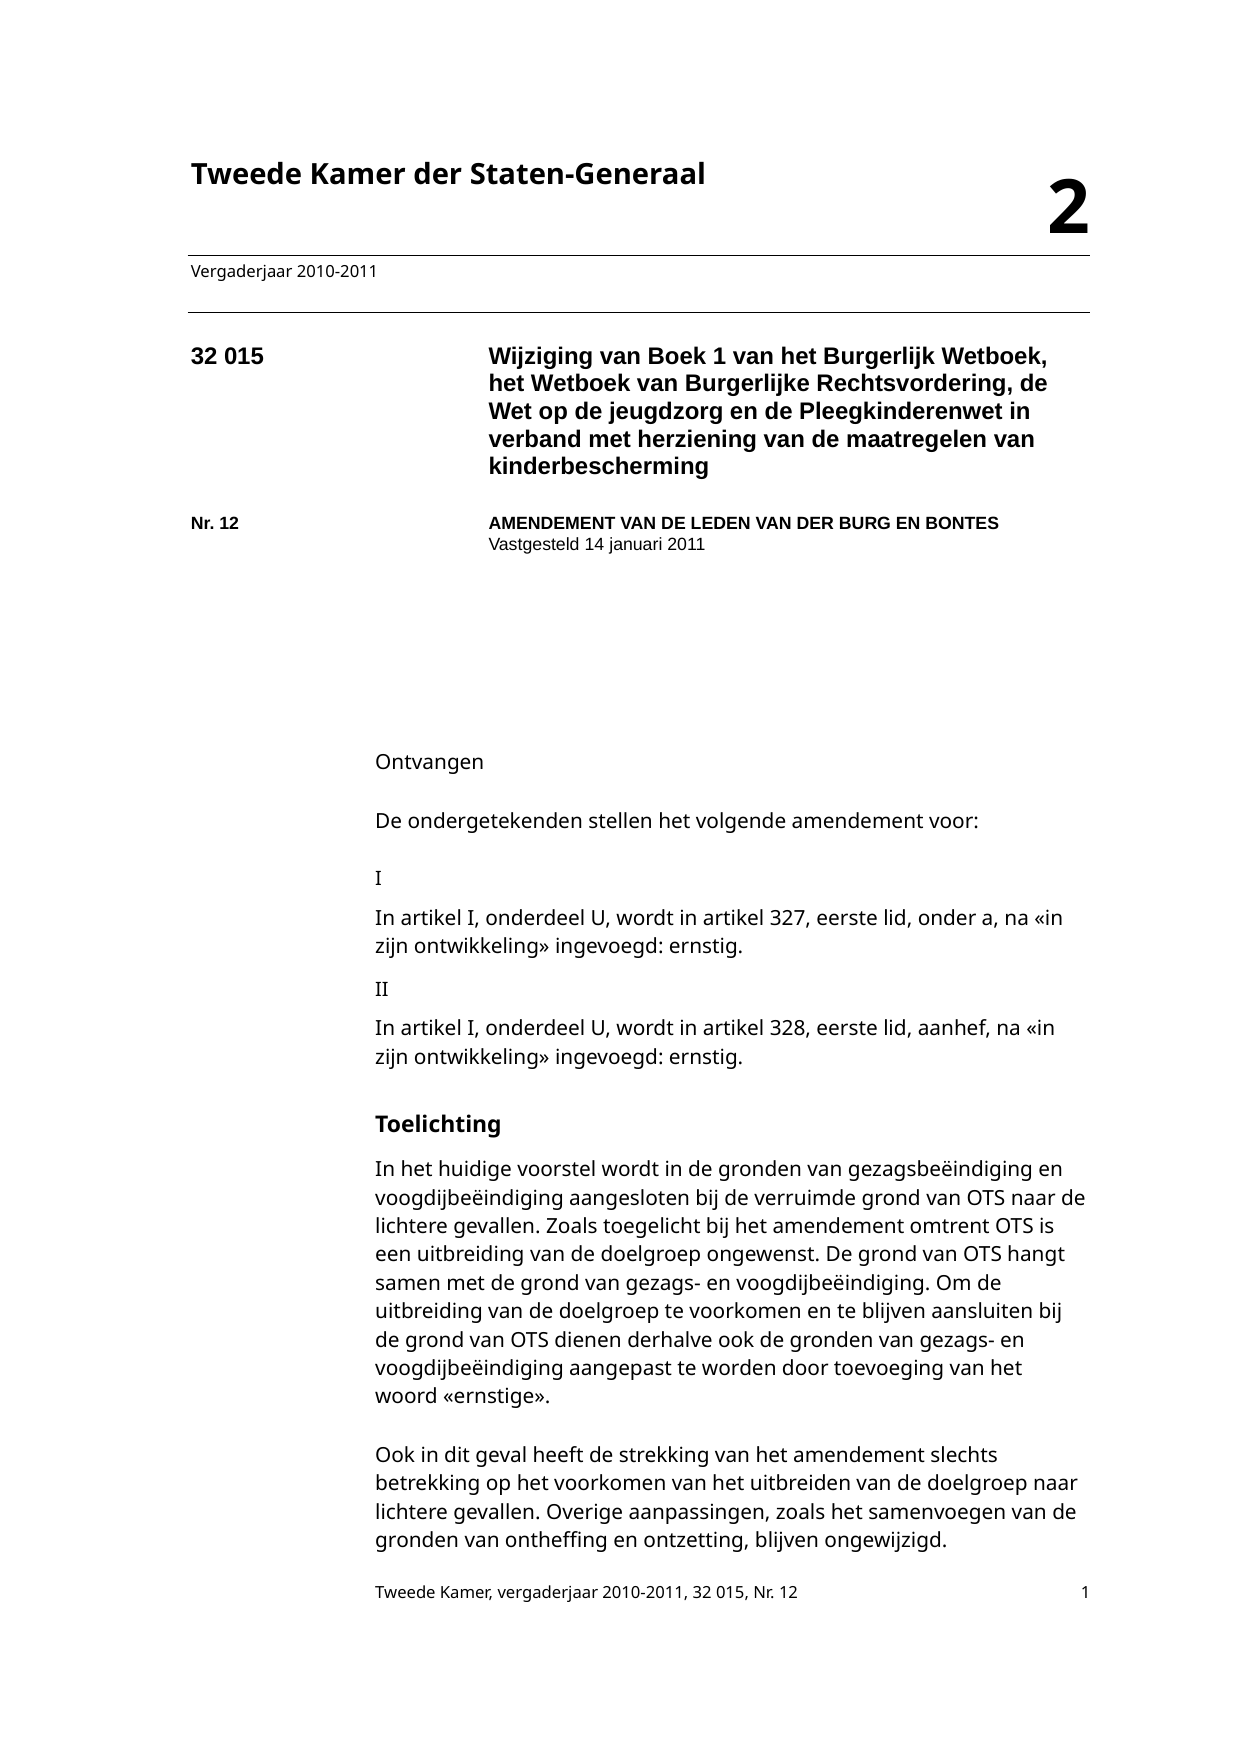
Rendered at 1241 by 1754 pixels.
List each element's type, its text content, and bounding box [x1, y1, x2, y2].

text In artikel I, onderdeel U, wordt in artikel 328, eerste lid, aanhef, na «in zijn ontwikkeling» ingevoegd: ernstig. [375, 1013, 1090, 1070]
table_cell [188, 313, 485, 339]
text In artikel I, onderdeel U, wordt in artikel 327, eerste lid, onder a, na «in zijn ontwikkeling» ingevoegd: ernstig. [375, 903, 1090, 960]
text Ook in dit geval heeft de strekking van het amendement slechts betrekking op het voorkomen van het uitbreiden van de doelgroep naar lichtere gevallen. Overige aanpassingen, zoals het samenvoegen van de gronden van ontheffing en ontzetting, blijven ongewijzigd. [375, 1440, 1090, 1554]
table_cell [485, 313, 1090, 339]
text II [375, 975, 1090, 1002]
text In het huidige voorstel wordt in de gronden van gezagsbeëindiging en voogdijbeëindiging aangesloten bij de verruimde grond van OTS naar de lichtere gevallen. Zoals toegelicht bij het amendement omtrent OTS is een uitbreiding van de doelgroep ongewenst. De grond van OTS hangt samen met de grond van gezags- en voogdijbeëindiging. Om de uitbreiding van de doelgroep te voorkomen en te blijven aansluiten bij de grond van OTS dienen derhalve ook de gronden van gezags- en voogdijbeëindiging aangepast te worden door toevoeging van het woord «ernstige». [375, 1154, 1090, 1410]
text I [375, 864, 1090, 891]
table_cell 32 015 [188, 339, 485, 510]
table_header Tweede Kamer der Staten-Generaal [188, 150, 909, 255]
table_cell AMENDEMENT VAN DE LEDEN VAN DER BURG EN BONTES Vastgesteld 14 januari 2011 [485, 510, 1090, 629]
text Ontvangen [375, 747, 1090, 776]
table_header 2 [910, 150, 1090, 255]
table_cell Vergaderjaar 2010-2011 [188, 256, 485, 312]
table_cell [485, 256, 1090, 312]
table_cell Wijziging van Boek 1 van het Burgerlijk Wetboek, het Wetboek van Burgerlijke Rechtsvordering, de Wet op de jeugdzorg en de Pleegkinderenwet in verband met herziening van de maatregelen van kinderbescherming [485, 339, 1090, 510]
table_cell Nr. 12 [188, 510, 485, 629]
subtitle Toelichting [375, 1108, 1090, 1139]
text De ondergetekenden stellen het volgende amendement voor: [375, 806, 1090, 834]
